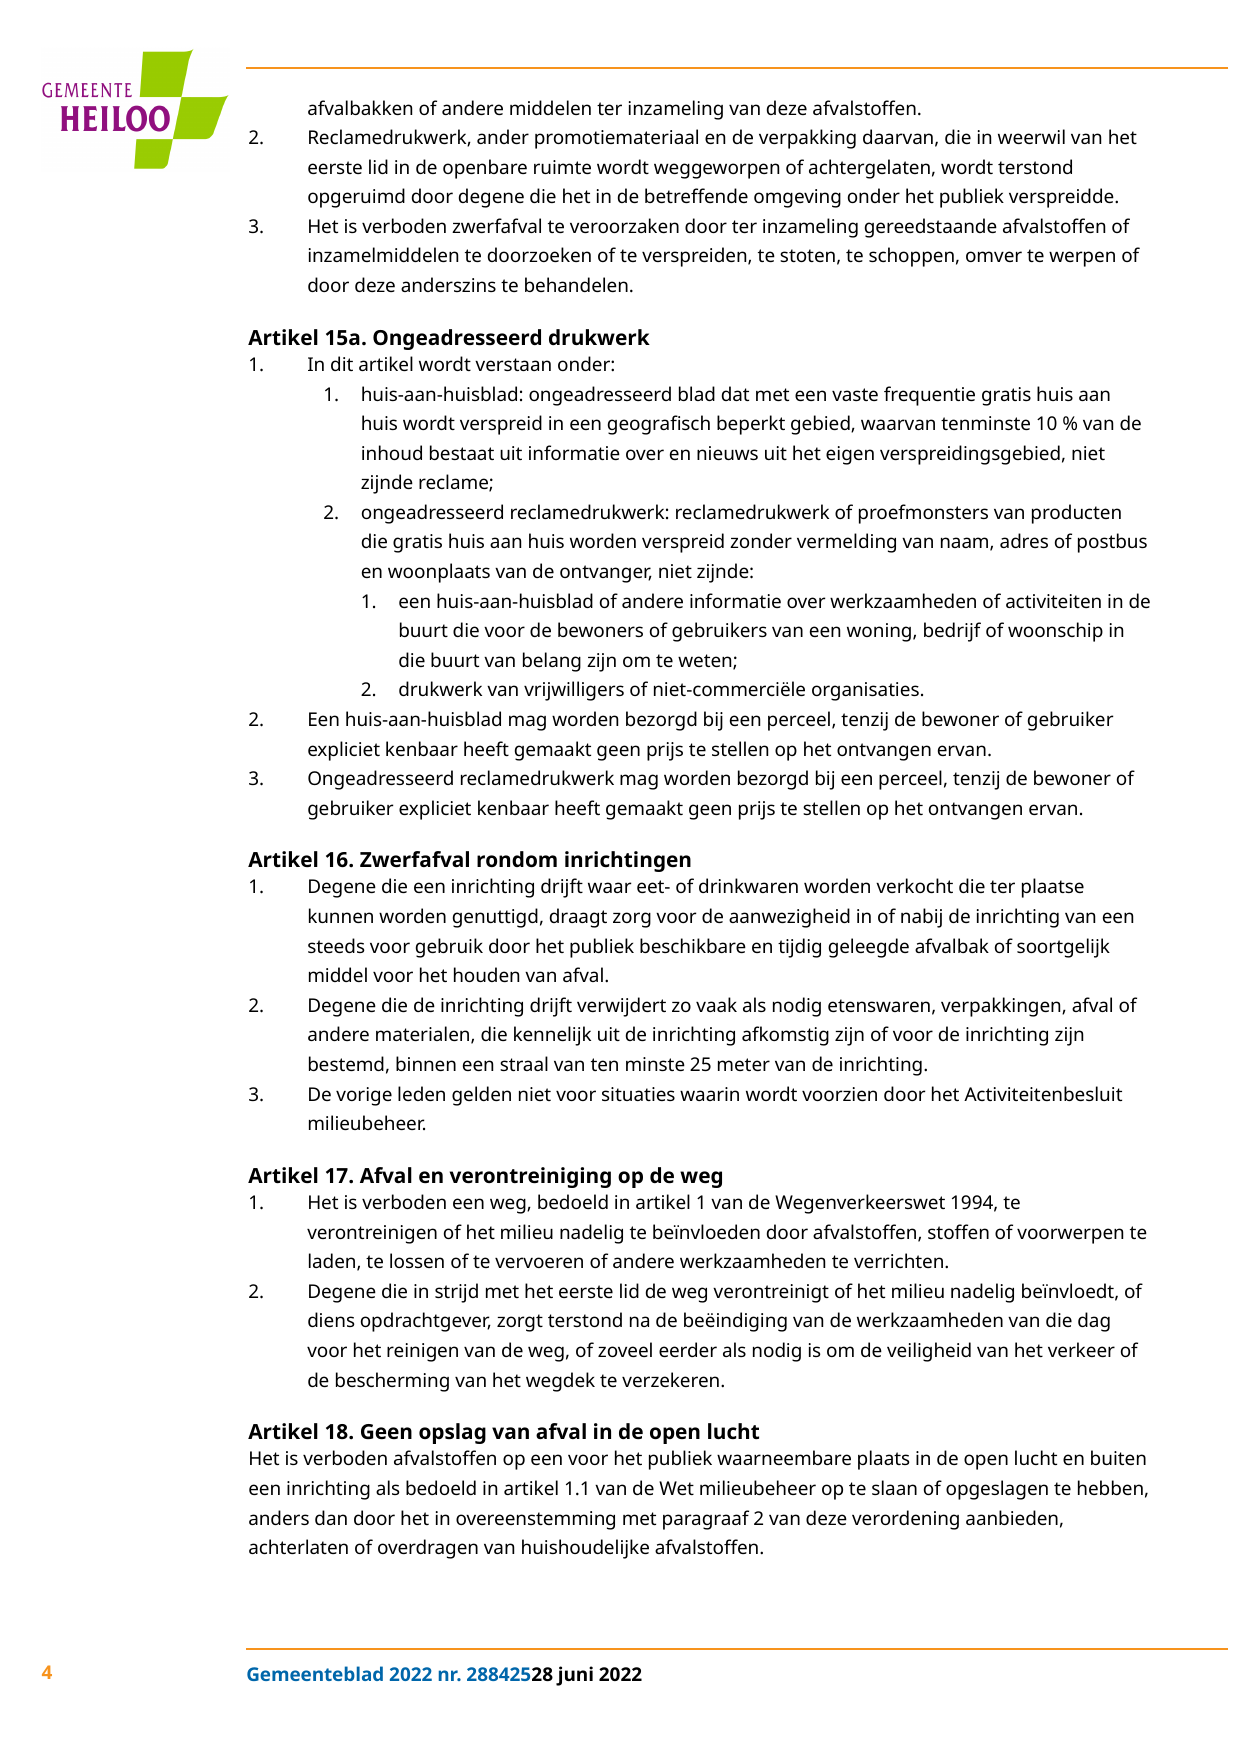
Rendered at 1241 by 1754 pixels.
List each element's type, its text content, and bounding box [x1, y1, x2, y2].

list In dit artikel wordt verstaan onder: [248, 351, 1152, 377]
list huis-aan-huisblad: ongeadresseerd blad dat met een vaste frequentie gratis huis aan huis wordt verspreid in een geografisch beperkt gebied, waarvan tenminste 10 % van de inhoud bestaat uit informatie over en nieuws uit het eigen verspreidingsgebied, niet zijnde reclame; [323, 381, 1152, 495]
list Het is verboden een weg, bedoeld in artikel 1 van de Wegenverkeerswet 1994, te verontreinigen of het milieu nadelig te beïnvloeden door afvalstoffen, stoffen of voorwerpen te laden, te lossen of te vervoeren of andere werkzaamheden te verrichten. [248, 1189, 1152, 1274]
list afvalbakken of andere middelen ter inzameling van deze afvalstoffen. [248, 95, 1152, 121]
list Degene die de inrichting drijft verwijdert zo vaak als nodig etenswaren, verpakkingen, afval of andere materialen, die kennelijk uit de inrichting afkomstig zijn of voor de inrichting zijn bestemd, binnen een straal van ten minste 25 meter van de inrichting. [248, 992, 1152, 1077]
list Een huis-aan-huisblad mag worden bezorgd bij een perceel, tenzij de bewoner of gebruiker expliciet kenbaar heeft gemaakt geen prijs te stellen op het ontvangen ervan. [248, 706, 1152, 761]
text Artikel 16. Zwerfafval rondom inrichtingen [248, 845, 1152, 874]
picture [41, 47, 231, 172]
list drukwerk van vrijwilligers of niet-commerciële organisaties. [361, 677, 1152, 702]
list Het is verboden zwerfafval te veroorzaken door ter inzameling gereedstaande afvalstoffen of inzamelmiddelen te doorzoeken of te verspreiden, te stoten, te schoppen, omver te werpen of door deze anderszins te behandelen. [248, 213, 1152, 298]
text Artikel 15a. Ongeadresseerd drukwerk [248, 323, 1152, 351]
text Het is verboden afvalstoffen op een voor het publiek waarneembare plaats in de open lucht en buiten een inrichting als bedoeld in artikel 1.1 van de Wet milieubeheer op te slaan of opgeslagen te hebben, anders dan door het in overeenstemming met paragraaf 2 van deze verordening aanbieden, achterlaten of overdragen van huishoudelijke afvalstoffen. [248, 1446, 1152, 1560]
text Artikel 17. Afval en verontreiniging op de weg [248, 1161, 1152, 1189]
list ongeadresseerd reclamedrukwerk: reclamedrukwerk of proefmonsters van producten die gratis huis aan huis worden verspreid zonder vermelding van naam, adres of postbus en woonplaats van de ontvanger, niet zijnde: [323, 499, 1152, 584]
list Degene die een inrichting drijft waar eet- of drinkwaren worden verkocht die ter plaatse kunnen worden genuttigd, draagt zorg voor de aanwezigheid in of nabij de inrichting van een steeds voor gebruik door het publiek beschikbare en tijdig geleegde afvalbak of soortgelijk middel voor het houden van afval. [248, 874, 1152, 988]
list een huis-aan-huisblad of andere informatie over werkzaamheden of activiteiten in de buurt die voor de bewoners of gebruikers van een woning, bedrijf of woonschip in die buurt van belang zijn om te weten; [361, 588, 1152, 673]
list De vorige leden gelden niet voor situaties waarin wordt voorzien door het Activiteitenbesluit milieubeheer. [248, 1081, 1152, 1136]
text Artikel 18. Geen opslag van afval in de open lucht [248, 1417, 1152, 1446]
list Ongeadresseerd reclamedrukwerk mag worden bezorgd bij een perceel, tenzij de bewoner of gebruiker expliciet kenbaar heeft gemaakt geen prijs te stellen op het ontvangen ervan. [248, 765, 1152, 821]
list Degene die in strijd met het eerste lid de weg verontreinigt of het milieu nadelig beïnvloedt, of diens opdrachtgever, zorgt terstond na de beëindiging van de werkzaamheden van die dag voor het reinigen van de weg, of zoveel eerder als nodig is om de veiligheid van het verkeer of de bescherming van het wegdek te verzekeren. [248, 1278, 1152, 1392]
list Reclamedrukwerk, ander promotiemateriaal en de verpakking daarvan, die in weerwil van het eerste lid in de openbare ruimte wordt weggeworpen of achtergelaten, wordt terstond opgeruimd door degene die het in de betreffende omgeving onder het publiek verspreidde. [248, 124, 1152, 209]
